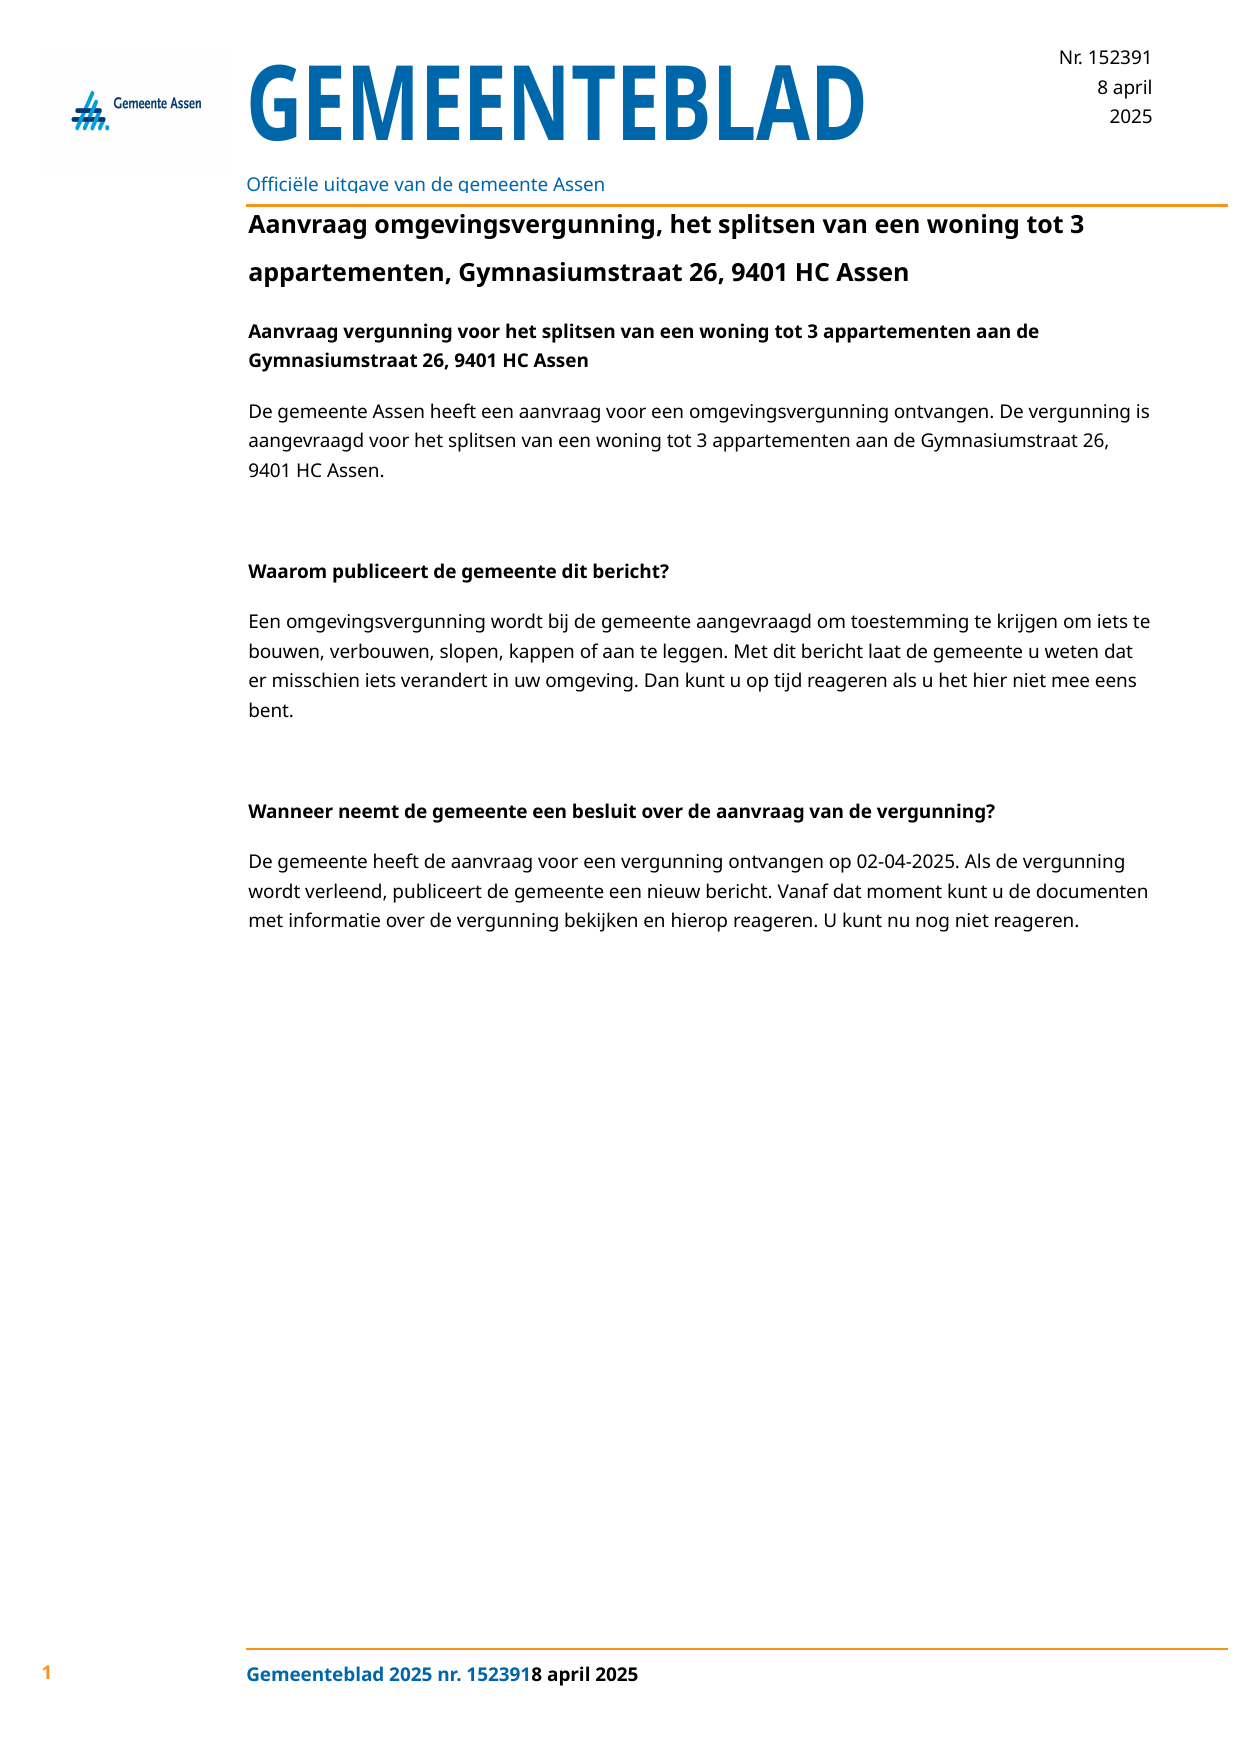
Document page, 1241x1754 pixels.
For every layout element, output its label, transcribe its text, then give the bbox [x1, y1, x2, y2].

text Waarom publiceert de gemeente dit bericht? [248, 558, 1152, 584]
text Aanvraag omgevingsvergunning, het splitsen van een woning tot 3 appartementen, Gymnasiumstraat 26, 9401 HC Assen [248, 207, 1152, 288]
text Een omgevingsvergunning wordt bij de gemeente aangevraagd om toestemming te krijgen om iets te bouwen, verbouwen, slopen, kappen of aan te leggen. Met dit bericht laat de gemeente u weten dat er misschien iets verandert in uw omgeving. Dan kunt u op tijd reageren als u het hier niet mee eens bent. [248, 608, 1152, 723]
text De gemeente Assen heeft een aanvraag voor een omgevingsvergunning ontvangen. De vergunning is aangevraagd voor het splitsen van een woning tot 3 appartementen aan de Gymnasiumstraat 26, 9401 HC Assen. [248, 398, 1152, 483]
text Wanneer neemt de gemeente een besluit over de aanvraag van de vergunning? [248, 798, 1152, 824]
text Aanvraag vergunning voor het splitsen van een woning tot 3 appartementen aan de Gymnasiumstraat 26, 9401 HC Assen [248, 318, 1152, 373]
picture [41, 47, 231, 172]
text De gemeente heeft de aanvraag voor een vergunning ontvangen op 02-04-2025. Als de vergunning wordt verleend, publiceert de gemeente een nieuw bericht. Vanaf dat moment kunt u de documenten met informatie over de vergunning bekijken en hierop reageren. U kunt nu nog niet reageren. [248, 848, 1152, 933]
